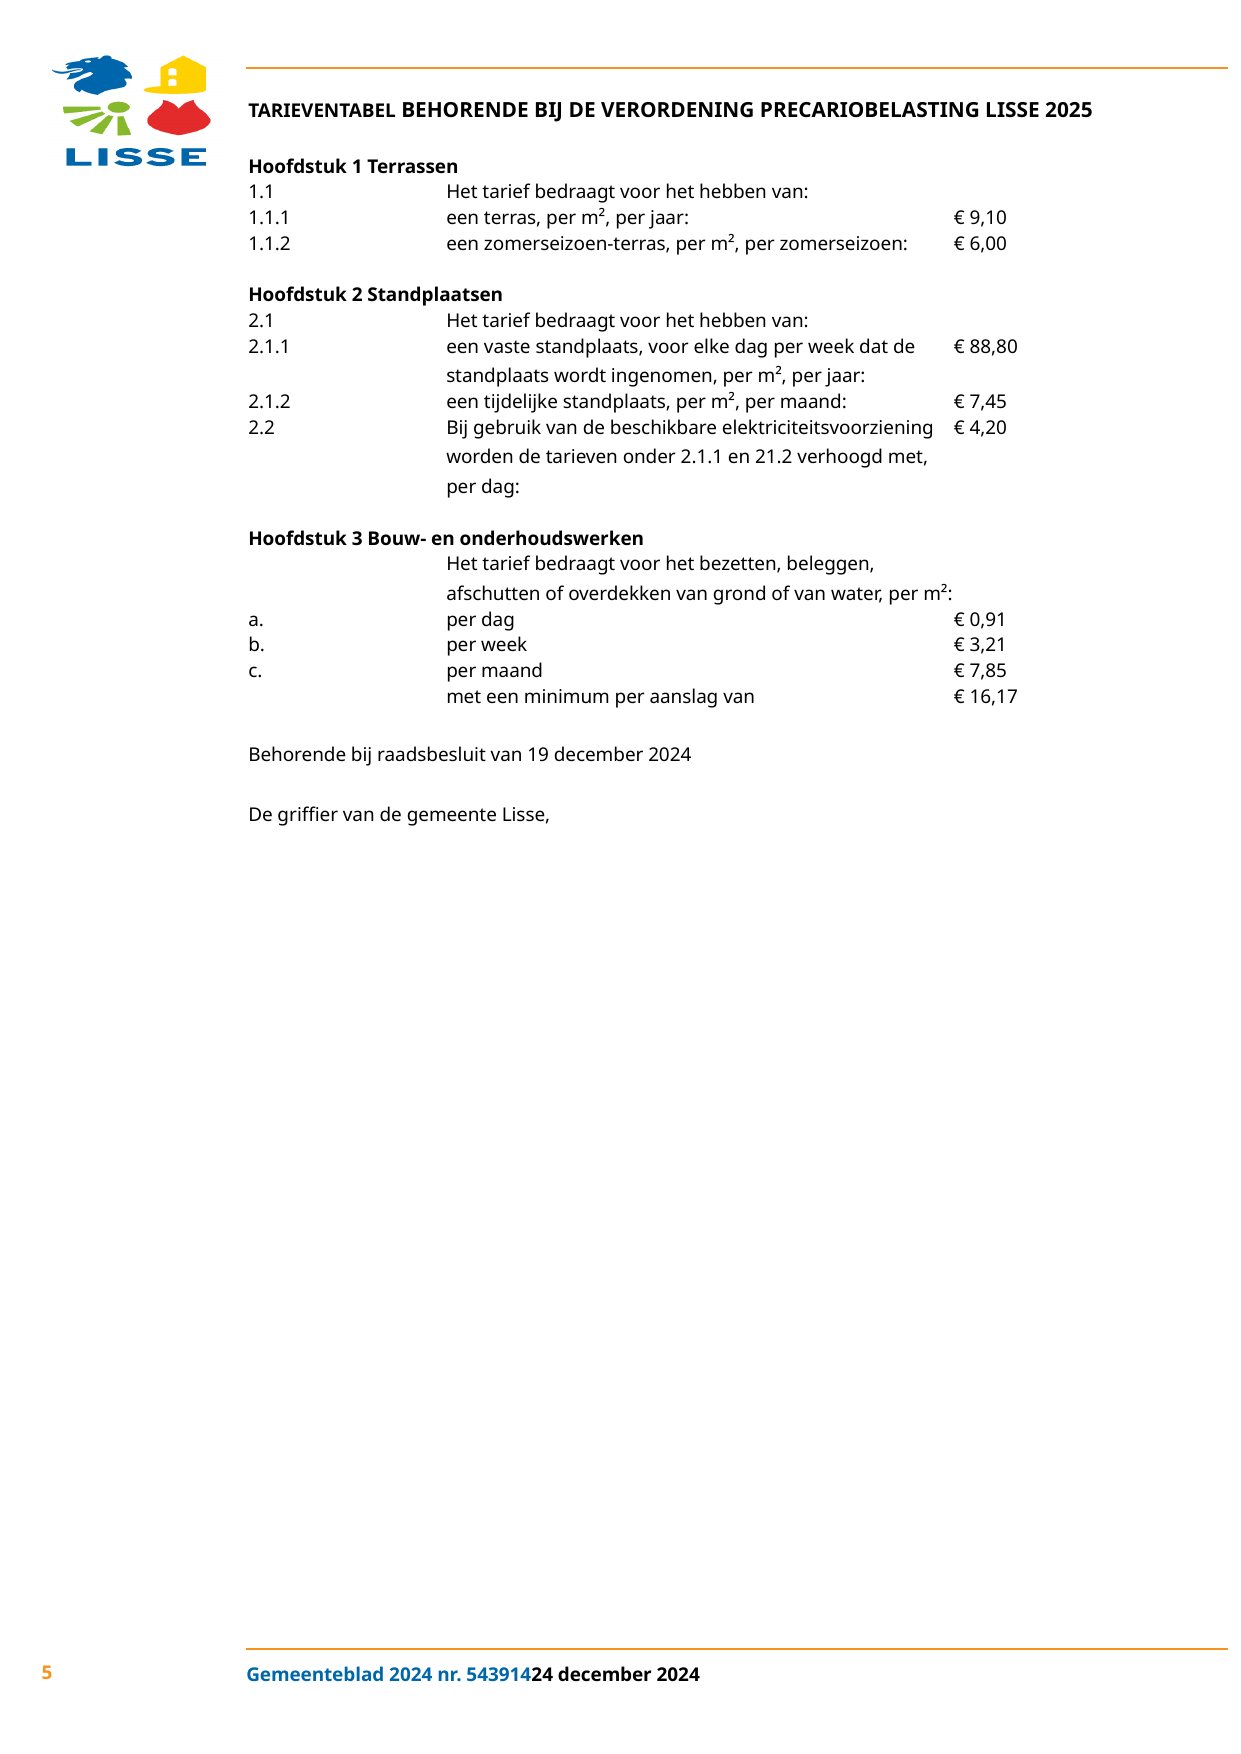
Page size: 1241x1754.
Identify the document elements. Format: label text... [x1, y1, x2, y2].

table_cell [954, 256, 1152, 282]
table_header Hoofdstuk 1 Terrassen [248, 153, 954, 179]
table_cell € 3,21 [954, 632, 1152, 657]
table_cell een zomerseizoen-terras, per m², per zomerseizoen: [446, 230, 954, 256]
table_cell [954, 551, 1152, 606]
table_cell [446, 499, 954, 525]
table_cell c. [248, 657, 446, 683]
table_cell Het tarief bedraagt voor het hebben van: [446, 179, 954, 204]
table_cell Het tarief bedraagt voor het hebben van: [446, 308, 954, 333]
table_header [954, 153, 1152, 179]
table_cell Het tarief bedraagt voor het bezetten, beleggen, afschutten of overdekken van grond of van water, per m²: [446, 551, 954, 606]
table_cell [954, 499, 1152, 525]
table_cell [248, 551, 446, 606]
table_cell Hoofdstuk 2 Standplaatsen [248, 282, 954, 307]
table_cell Hoofdstuk 3 Bouw- en onderhoudswerken [248, 525, 954, 551]
table_cell a. [248, 606, 446, 632]
table_cell 1.1.2 [248, 230, 446, 256]
table_cell 1.1.1 [248, 205, 446, 230]
table_cell Bij gebruik van de beschikbare elektriciteitsvoorziening worden de tarieven onder 2.1.1 en 21.2 verhoogd met, per dag: [446, 414, 954, 499]
table_cell [248, 499, 446, 525]
table_cell € 4,20 [954, 414, 1152, 499]
table_cell [248, 256, 446, 282]
table_cell € 88,80 [954, 333, 1152, 388]
table_cell € 7,85 [954, 657, 1152, 683]
table_cell € 16,17 [954, 683, 1152, 709]
picture [41, 47, 231, 172]
text De griffier van de gemeente Lisse, [248, 801, 1152, 826]
table_cell per dag [446, 606, 954, 632]
table_cell € 9,10 [954, 205, 1152, 230]
table_cell per week [446, 632, 954, 657]
table_cell € 7,45 [954, 389, 1152, 414]
table_cell een vaste standplaats, voor elke dag per week dat de standplaats wordt ingenomen, per m², per jaar: [446, 333, 954, 388]
table_cell per maand [446, 657, 954, 683]
table_cell € 0,91 [954, 606, 1152, 632]
table_cell een terras, per m², per jaar: [446, 205, 954, 230]
table_cell [954, 282, 1152, 307]
table_cell 2.2 [248, 414, 446, 499]
table_cell € 6,00 [954, 230, 1152, 256]
text Behorende bij raadsbesluit van 19 december 2024 [248, 742, 1152, 767]
table_cell een tijdelijke standplaats, per m², per maand: [446, 389, 954, 414]
table_cell [954, 525, 1152, 551]
table_cell [954, 179, 1152, 204]
table_cell 1.1 [248, 179, 446, 204]
table_cell 2.1.1 [248, 333, 446, 388]
table_cell 2.1.2 [248, 389, 446, 414]
table_cell [248, 683, 446, 709]
table_cell [446, 256, 954, 282]
table_cell met een minimum per aanslag van [446, 683, 954, 709]
table_cell 2.1 [248, 308, 446, 333]
text TARIEVENTABEL BEHORENDE BIJ DE VERORDENING PRECARIOBELASTING LISSE 2025 [248, 95, 1152, 123]
table_cell [954, 308, 1152, 333]
table_cell b. [248, 632, 446, 657]
